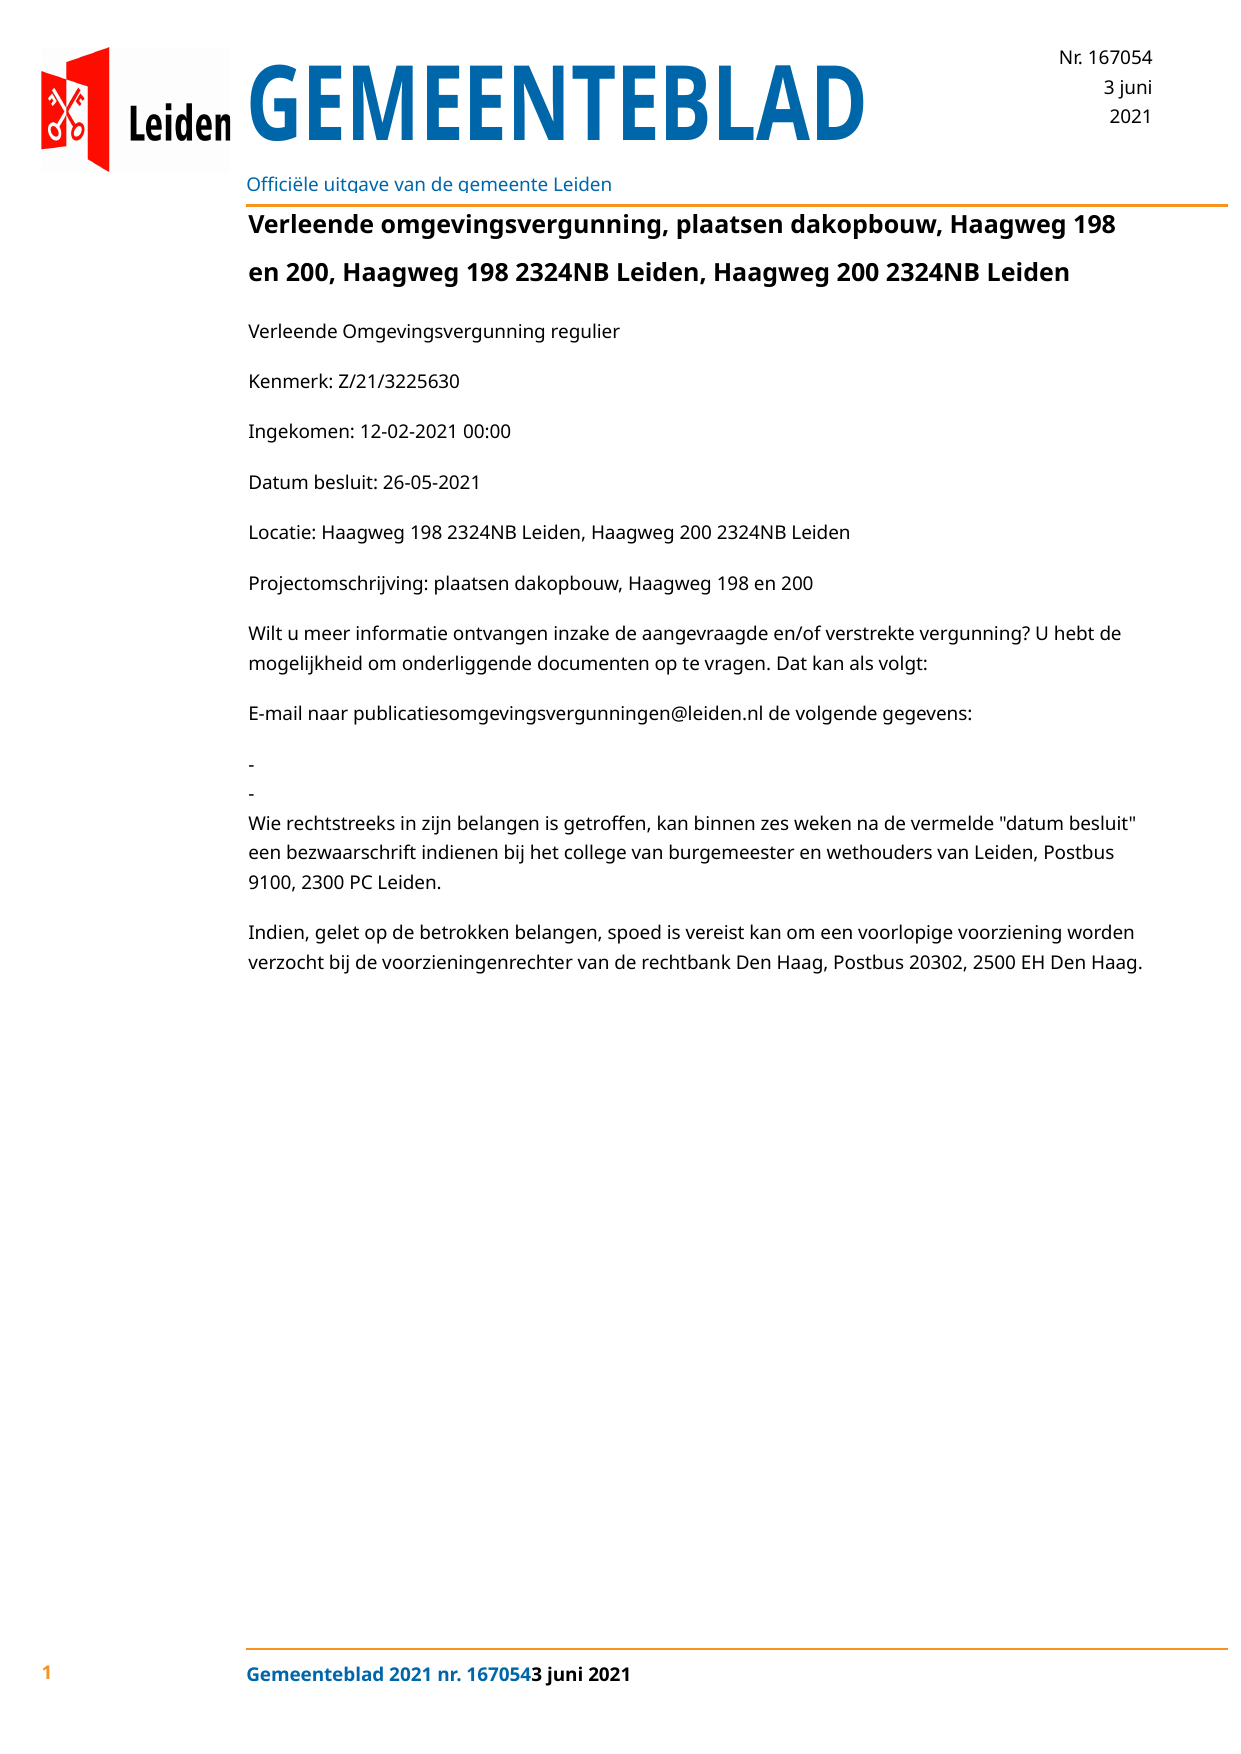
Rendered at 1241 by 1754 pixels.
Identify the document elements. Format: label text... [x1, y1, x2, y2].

text Kenmerk: Z/21/3225630 [248, 368, 1152, 394]
text Verleende omgevingsvergunning, plaatsen dakopbouw, Haagweg 198 en 200, Haagweg 198 2324NB Leiden, Haagweg 200 2324NB Leiden [248, 207, 1152, 288]
text Projectomschrijving: plaatsen dakopbouw, Haagweg 198 en 200 [248, 570, 1152, 596]
text Locatie: Haagweg 198 2324NB Leiden, Haagweg 200 2324NB Leiden [248, 519, 1152, 545]
text Datum besluit: 26-05-2021 [248, 469, 1152, 495]
text Indien, gelet op de betrokken belangen, spoed is vereist kan om een voorlopige voorziening worden verzocht bij de voorzieningenrechter van de rechtbank Den Haag, Postbus 20302, 2500 EH Den Haag. [248, 919, 1152, 975]
text Ingekomen: 12-02-2021 00:00 [248, 419, 1152, 444]
picture [41, 47, 231, 172]
text Wilt u meer informatie ontvangen inzake de aangevraagde en/of verstrekte vergunning? U hebt de mogelijkheid om onderliggende documenten op te vragen. Dat kan als volgt: [248, 620, 1152, 676]
text Verleende Omgevingsvergunning regulier [248, 318, 1152, 344]
text E-mail naar publicatiesomgevingsvergunningen@leiden.nl de volgende gegevens: [248, 700, 1152, 726]
text Wie rechtstreeks in zijn belangen is getroffen, kan binnen zes weken na de vermelde "datum besluit" een bezwaarschrift indienen bij het college van burgemeester en wethouders van Leiden, Postbus 9100, 2300 PC Leiden. [248, 810, 1152, 895]
